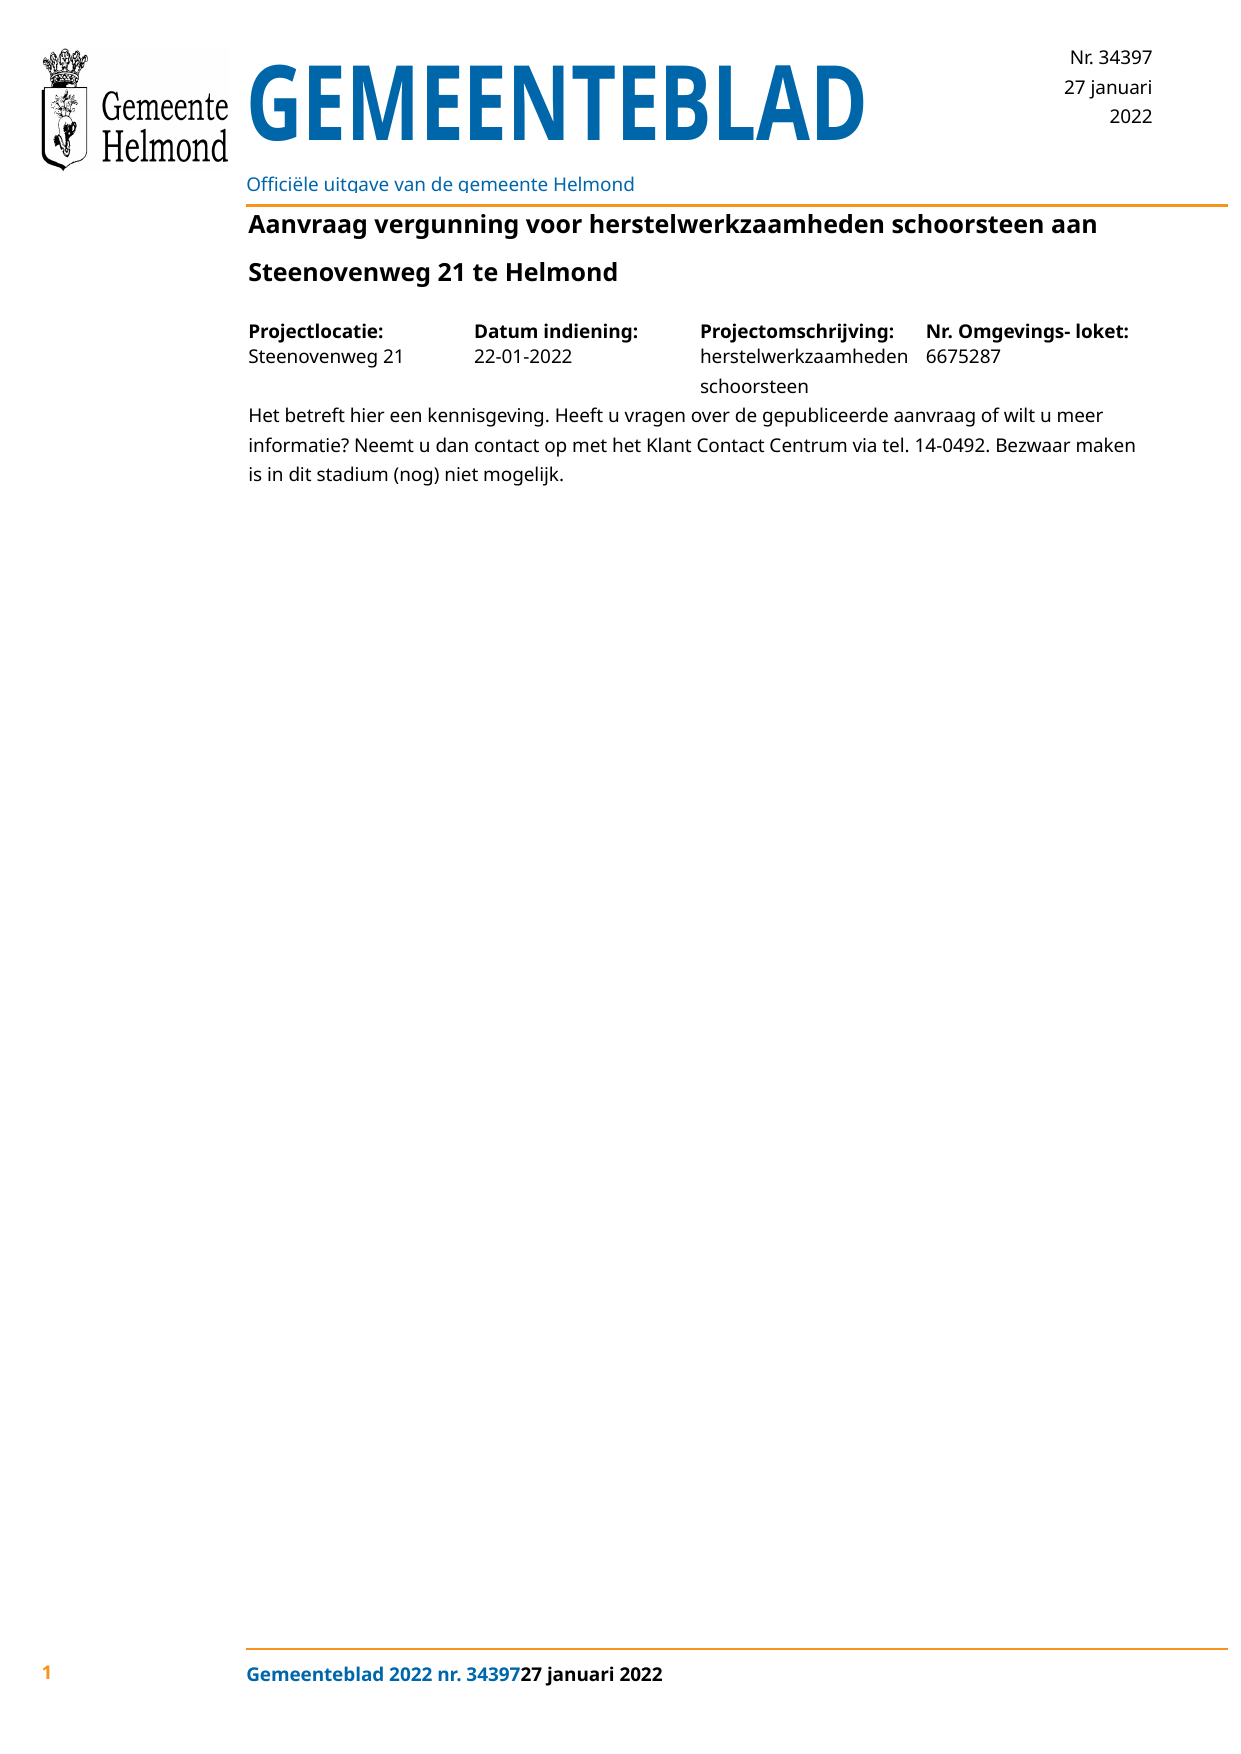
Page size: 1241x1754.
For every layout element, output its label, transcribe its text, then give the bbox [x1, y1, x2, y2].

table_cell herstelwerkzaamheden schoorsteen [700, 344, 926, 399]
table_header Projectomschrijving: [700, 318, 926, 344]
table_cell 22-01-2022 [474, 344, 700, 399]
table_cell Steenovenweg 21 [248, 344, 474, 399]
table_header Projectlocatie: [248, 318, 474, 344]
text Het betreft hier een kennisgeving. Heeft u vragen over de gepubliceerde aanvraag of wilt u meer informatie? Neemt u dan contact op met het Klant Contact Centrum via tel. 14-0492. Bezwaar maken is in dit stadium (nog) niet mogelijk. [248, 402, 1152, 487]
text Aanvraag vergunning voor herstelwerkzaamheden schoorsteen aan Steenovenweg 21 te Helmond [248, 207, 1152, 288]
table_cell 6675287 [926, 344, 1152, 399]
table_header Nr. Omgevings- loket: [926, 318, 1152, 344]
table_header Datum indiening: [474, 318, 700, 344]
picture [41, 47, 231, 172]
